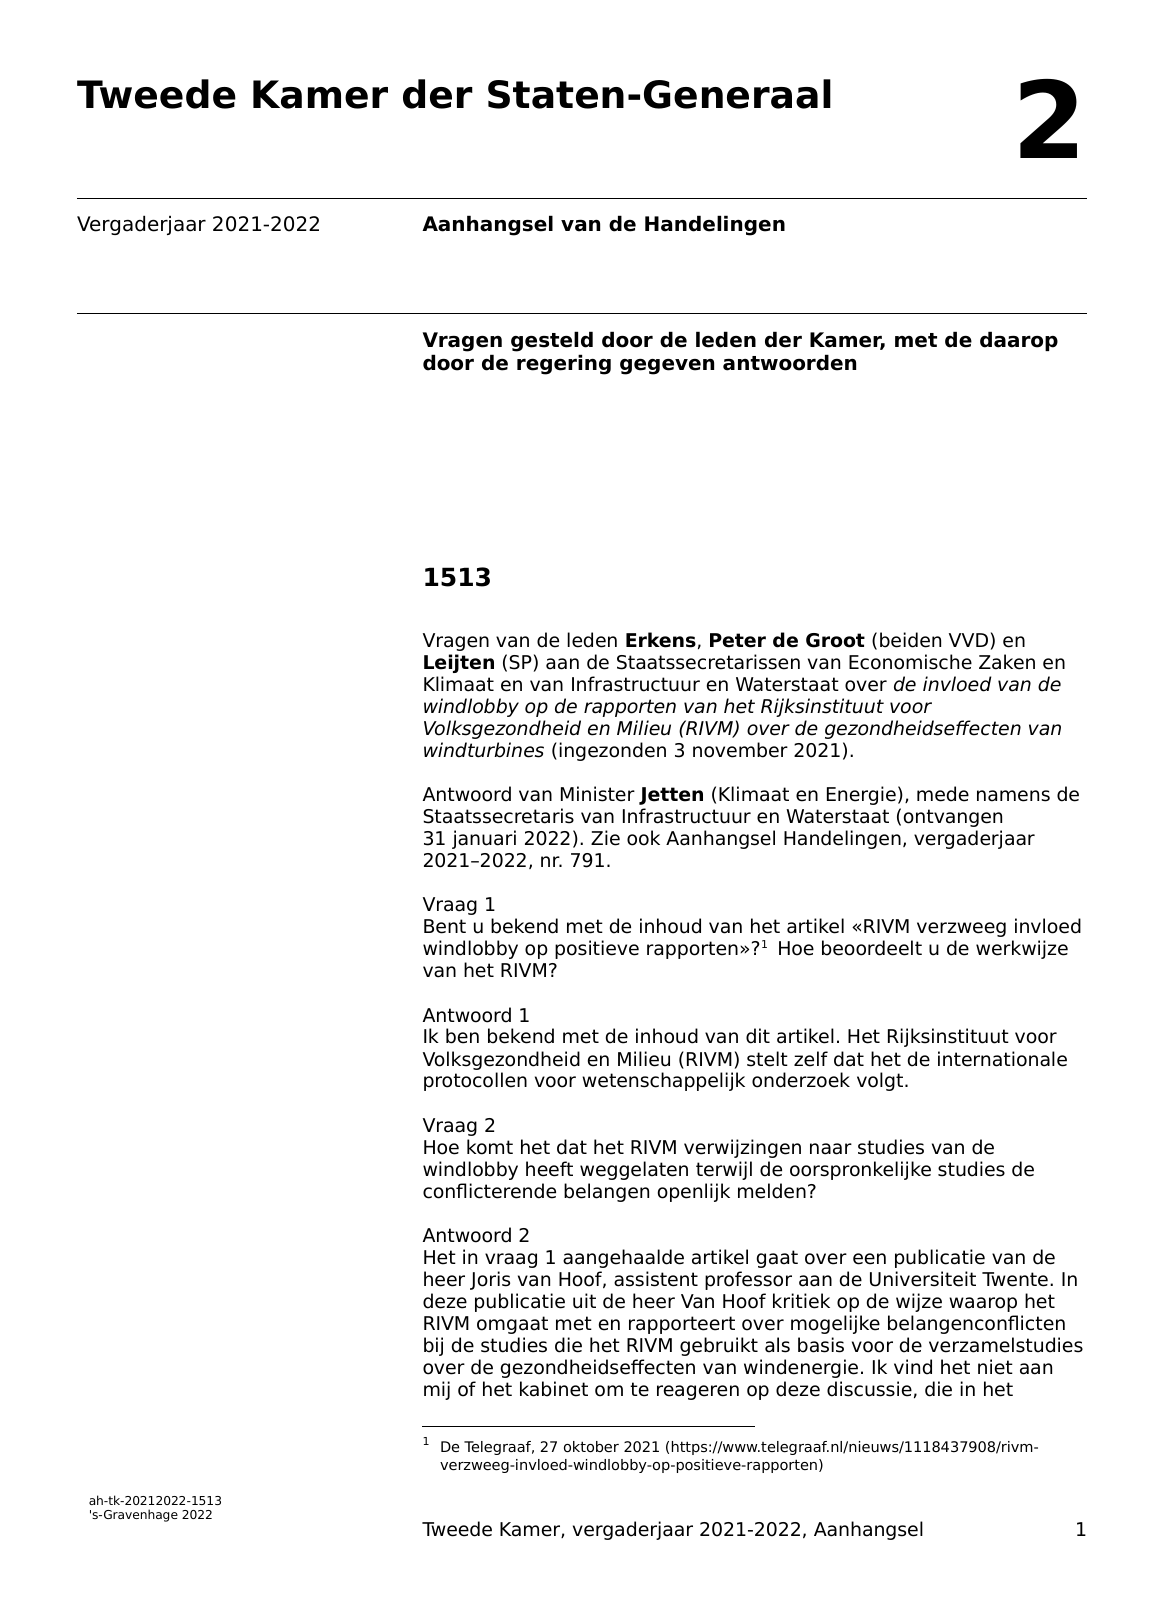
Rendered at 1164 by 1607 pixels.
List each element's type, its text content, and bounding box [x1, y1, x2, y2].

table_cell Vergaderjaar 2021-2022 [77, 199, 422, 313]
text Ik ben bekend met de inhoud van dit artikel. Het Rijksinstituut voor Volksgezondheid en Milieu (RIVM) stelt zelf dat het de internationale protocollen voor wetenschappelijk onderzoek volgt. [422, 1026, 1087, 1092]
table_cell [77, 314, 422, 375]
text Vragen van de leden Erkens, Peter de Groot (beiden VVD) en Leijten (SP) aan de Staatssecretarissen van Economische Zaken en Klimaat en van Infrastructuur en Waterstaat over de invloed van de windlobby op de rapporten van het Rijksinstituut voor Volksgezondheid en Milieu (RIVM) over de gezondheidseffecten van windturbines (ingezonden 3 november 2021). [422, 630, 1087, 762]
text 's-Gravenhage 2022 [88, 1508, 323, 1522]
text Vraag 1 [422, 894, 1087, 916]
text Hoe komt het dat het RIVM verwijzingen naar studies van de windlobby heeft weggelaten terwijl de oorspronkelijke studies de conflicterende belangen openlijk melden? [422, 1137, 1087, 1202]
text Het in vraag 1 aangehaalde artikel gaat over een publicatie van de heer Joris van Hoof, assistent professor aan de Universiteit Twente. In deze publicatie uit de heer Van Hoof kritiek op de wijze waarop het RIVM omgaat met en rapporteert over mogelijke belangenconflicten bij de studies die het RIVM gebruikt als basis voor de verzamelstudies over de gezondheidseffecten van windenergie. Ik vind het niet aan mij of het kabinet om te reageren op deze discussie, die in het [422, 1247, 1087, 1401]
table_header 2 [886, 59, 1087, 198]
text Vraag 2 [422, 1114, 1087, 1137]
table_cell Vragen gesteld door de leden der Kamer, met de daarop door de regering gegeven antwoorden [422, 314, 1087, 375]
text Antwoord 1 [422, 1004, 1087, 1026]
table_header Tweede Kamer der Staten-Generaal [77, 59, 886, 198]
text De Telegraaf, 27 oktober 2021 (https://www.telegraaf.nl/nieuws/1118437908/rivm-verzweeg-invloed-windlobby-op-positieve-rapporten) [422, 1435, 1087, 1474]
text Antwoord 2 [422, 1225, 1087, 1247]
text Antwoord van Minister Jetten (Klimaat en Energie), mede namens de Staatssecretaris van Infrastructuur en Waterstaat (ontvangen 31 januari 2022). Zie ook Aanhangsel Handelingen, vergaderjaar 2021–2022, nr. 791. [422, 784, 1087, 872]
table_cell Aanhangsel van de Handelingen [422, 199, 1087, 313]
text ah-tk-20212022-1513 [88, 1494, 323, 1508]
text 1513 [422, 563, 1087, 592]
text Bent u bekend met de inhoud van het artikel «RIVM verzweeg invloed windlobby op positieve rapporten»? Hoe beoordeelt u de werkwijze van het RIVM? [422, 916, 1087, 982]
